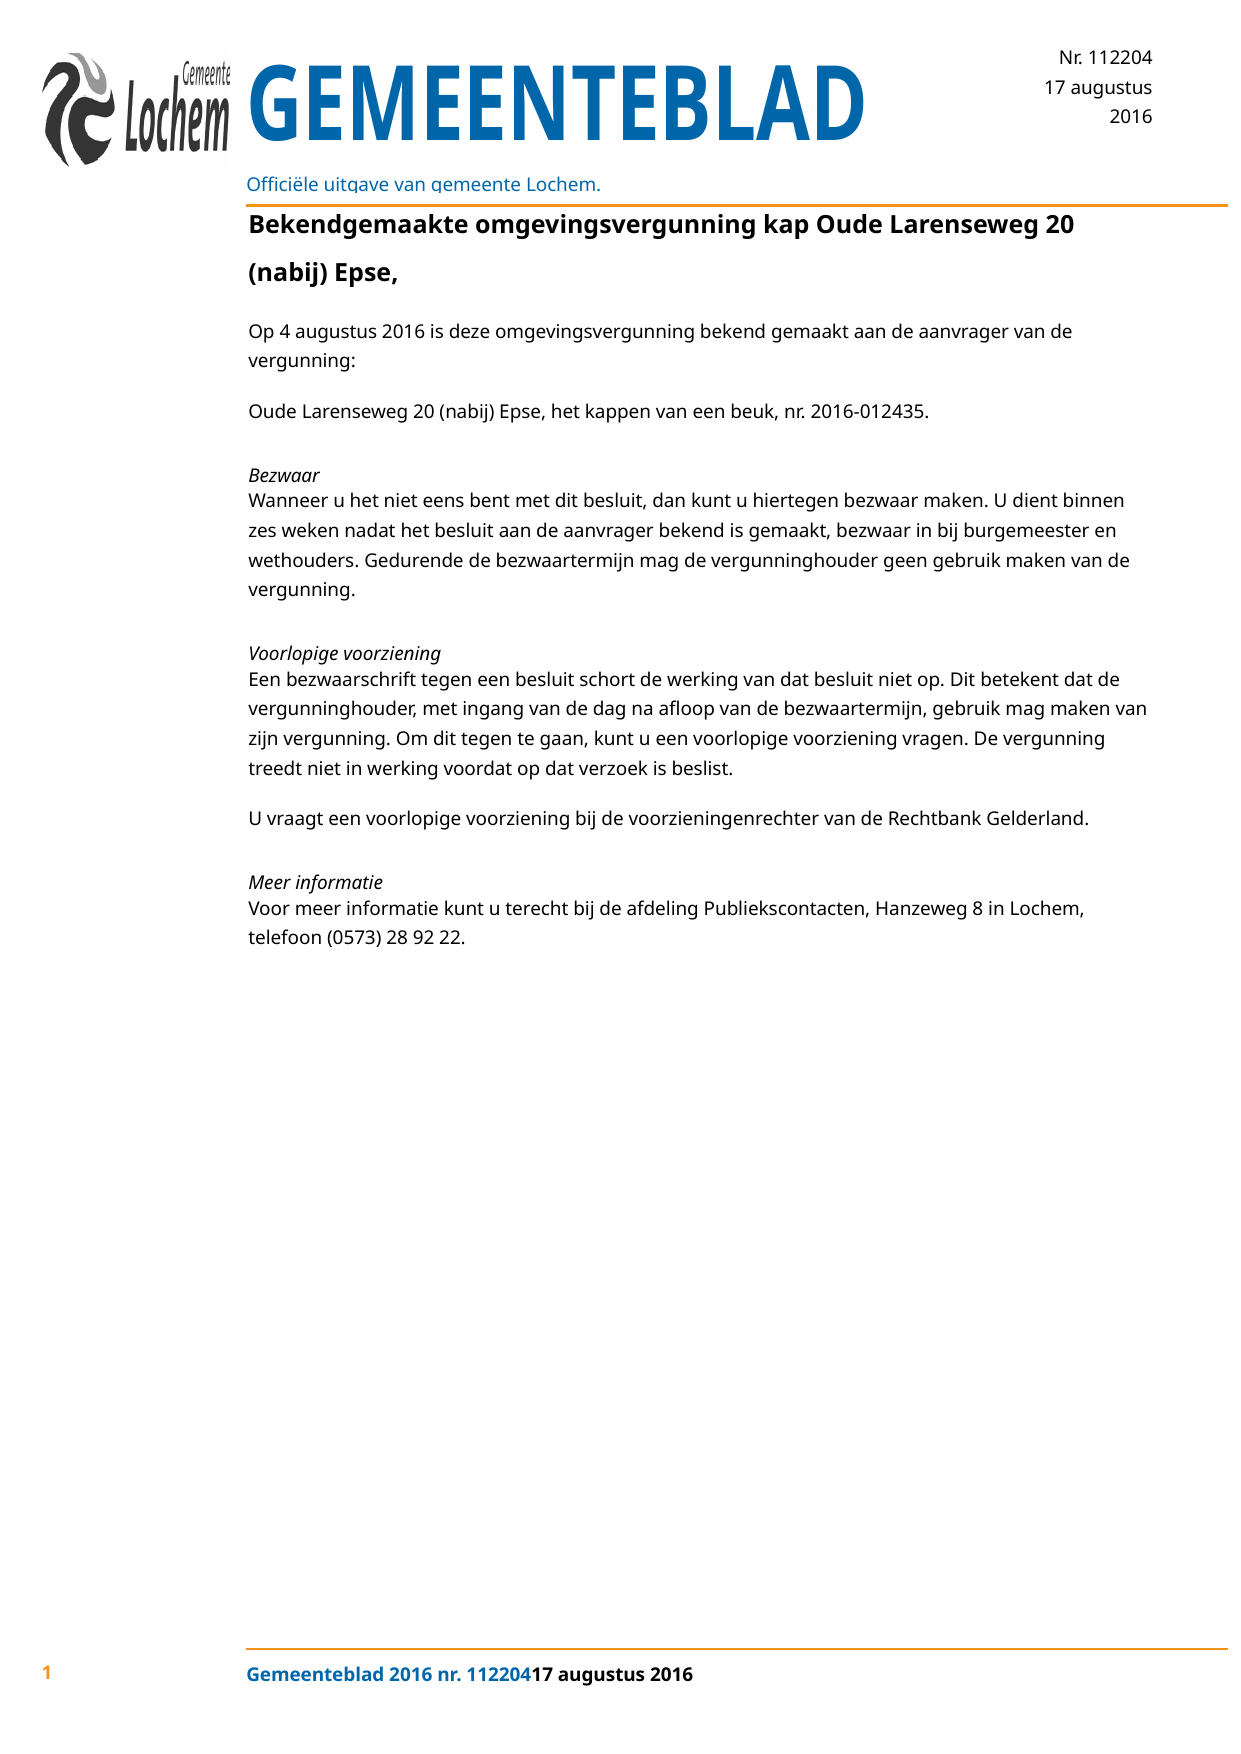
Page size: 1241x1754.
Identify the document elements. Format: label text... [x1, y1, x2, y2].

picture [41, 47, 231, 172]
text Een bezwaarschrift tegen een besluit schort de werking van dat besluit niet op. Dit betekent dat de vergunninghouder, met ingang van de dag na afloop van de bezwaartermijn, gebruik mag maken van zijn vergunning. Om dit tegen te gaan, kunt u een voorlopige voorziening vragen. De vergunning treedt niet in werking voordat op dat verzoek is beslist. [248, 666, 1152, 781]
text Voor meer informatie kunt u terecht bij de afdeling Publiekscontacten, Hanzeweg 8 in Lochem, telefoon (0573) 28 92 22. [248, 895, 1152, 950]
text Meer informatie [248, 869, 1152, 895]
text Wanneer u het niet eens bent met dit besluit, dan kunt u hiertegen bezwaar maken. U dient binnen zes weken nadat het besluit aan de aanvrager bekend is gemaakt, bezwaar in bij burgemeester en wethouders. Gedurende de bezwaartermijn mag de vergunninghouder geen gebruik maken van de vergunning. [248, 488, 1152, 602]
text Bekendgemaakte omgevingsvergunning kap Oude Larenseweg 20 (nabij) Epse, [248, 207, 1152, 288]
text Op 4 augustus 2016 is deze omgevingsvergunning bekend gemaakt aan de aanvrager van de vergunning: [248, 318, 1152, 373]
text U vraagt een voorlopige voorziening bij de voorzieningenrechter van de Rechtbank Gelderland. [248, 805, 1152, 831]
text Bezwaar [248, 462, 1152, 488]
text Voorlopige voorziening [248, 640, 1152, 666]
text Oude Larenseweg 20 (nabij) Epse, het kappen van een beuk, nr. 2016-012435. [248, 398, 1152, 424]
